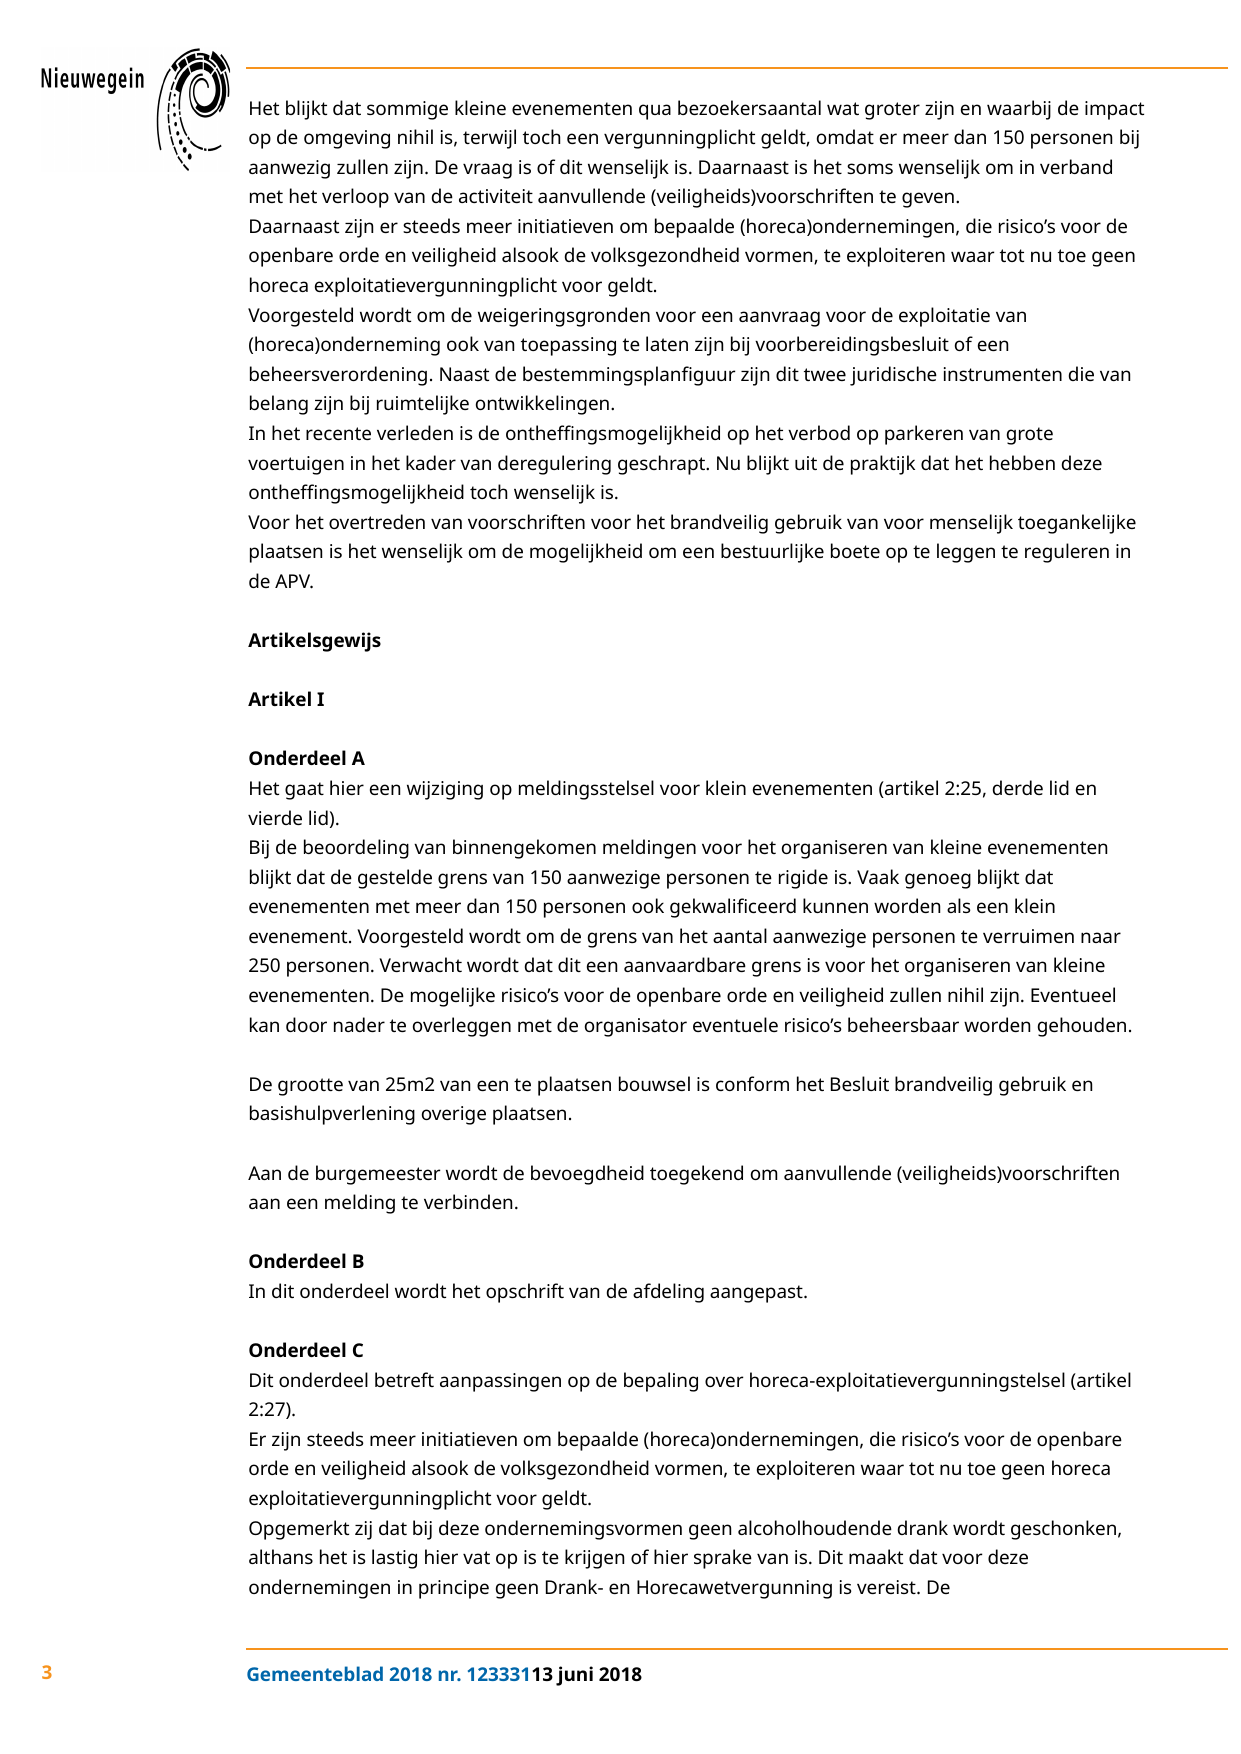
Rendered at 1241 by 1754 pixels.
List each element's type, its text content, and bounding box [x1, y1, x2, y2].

text Het gaat hier een wijziging op meldingsstelsel voor klein evenementen (artikel 2:25, derde lid en vierde lid). [248, 775, 1152, 831]
text Onderdeel B [248, 1248, 1152, 1274]
text Onderdeel C [248, 1337, 1152, 1363]
text Er zijn steeds meer initiatieven om bepaalde (horeca)ondernemingen, die risico’s voor de openbare orde en veiligheid alsook de volksgezondheid vormen, te exploiteren waar tot nu toe geen horeca exploitatievergunningplicht voor geldt. [248, 1426, 1152, 1511]
text Het blijkt dat sommige kleine evenementen qua bezoekersaantal wat groter zijn en waarbij de impact op de omgeving nihil is, terwijl toch een vergunningplicht geldt, omdat er meer dan 150 personen bij aanwezig zullen zijn. De vraag is of dit wenselijk is. Daarnaast is het soms wenselijk om in verband met het verloop van de activiteit aanvullende (veiligheids)voorschriften te geven. [248, 95, 1152, 209]
text Opgemerkt zij dat bij deze ondernemingsvormen geen alcoholhoudende drank wordt geschonken, althans het is lastig hier vat op is te krijgen of hier sprake van is. Dit maakt dat voor deze ondernemingen in principe geen Drank- en Horecawetvergunning is vereist. De [248, 1515, 1152, 1600]
text Artikelsgewijs [248, 627, 1152, 653]
text Onderdeel A [248, 746, 1152, 771]
text Voor het overtreden van voorschriften voor het brandveilig gebruik van voor menselijk toegankelijke plaatsen is het wenselijk om de mogelijkheid om een bestuurlijke boete op te leggen te reguleren in de APV. [248, 509, 1152, 594]
text Dit onderdeel betreft aanpassingen op de bepaling over horeca-exploitatievergunningstelsel (artikel 2:27). [248, 1367, 1152, 1422]
picture [41, 47, 231, 172]
text Artikel I [248, 686, 1152, 712]
text De grootte van 25m2 van een te plaatsen bouwsel is conform het Besluit brandveilig gebruik en basishulpverlening overige plaatsen. [248, 1071, 1152, 1126]
text In het recente verleden is de ontheffingsmogelijkheid op het verbod op parkeren van grote voertuigen in het kader van deregulering geschrapt. Nu blijkt uit de praktijk dat het hebben deze ontheffingsmogelijkheid toch wenselijk is. [248, 420, 1152, 505]
text In dit onderdeel wordt het opschrift van de afdeling aangepast. [248, 1278, 1152, 1304]
text Aan de burgemeester wordt de bevoegdheid toegekend om aanvullende (veiligheids)voorschriften aan een melding te verbinden. [248, 1160, 1152, 1215]
text Voorgesteld wordt om de weigeringsgronden voor een aanvraag voor de exploitatie van (horeca)onderneming ook van toepassing te laten zijn bij voorbereidingsbesluit of een beheersverordening. Naast de bestemmingsplanfiguur zijn dit twee juridische instrumenten die van belang zijn bij ruimtelijke ontwikkelingen. [248, 302, 1152, 416]
text Bij de beoordeling van binnengekomen meldingen voor het organiseren van kleine evenementen blijkt dat de gestelde grens van 150 aanwezige personen te rigide is. Vaak genoeg blijkt dat evenementen met meer dan 150 personen ook gekwalificeerd kunnen worden als een klein evenement. Voorgesteld wordt om de grens van het aantal aanwezige personen te verruimen naar 250 personen. Verwacht wordt dat dit een aanvaardbare grens is voor het organiseren van kleine evenementen. De mogelijke risico’s voor de openbare orde en veiligheid zullen nihil zijn. Eventueel kan door nader te overleggen met de organisator eventuele risico’s beheersbaar worden gehouden. [248, 834, 1152, 1038]
text Daarnaast zijn er steeds meer initiatieven om bepaalde (horeca)ondernemingen, die risico’s voor de openbare orde en veiligheid alsook de volksgezondheid vormen, te exploiteren waar tot nu toe geen horeca exploitatievergunningplicht voor geldt. [248, 213, 1152, 298]
